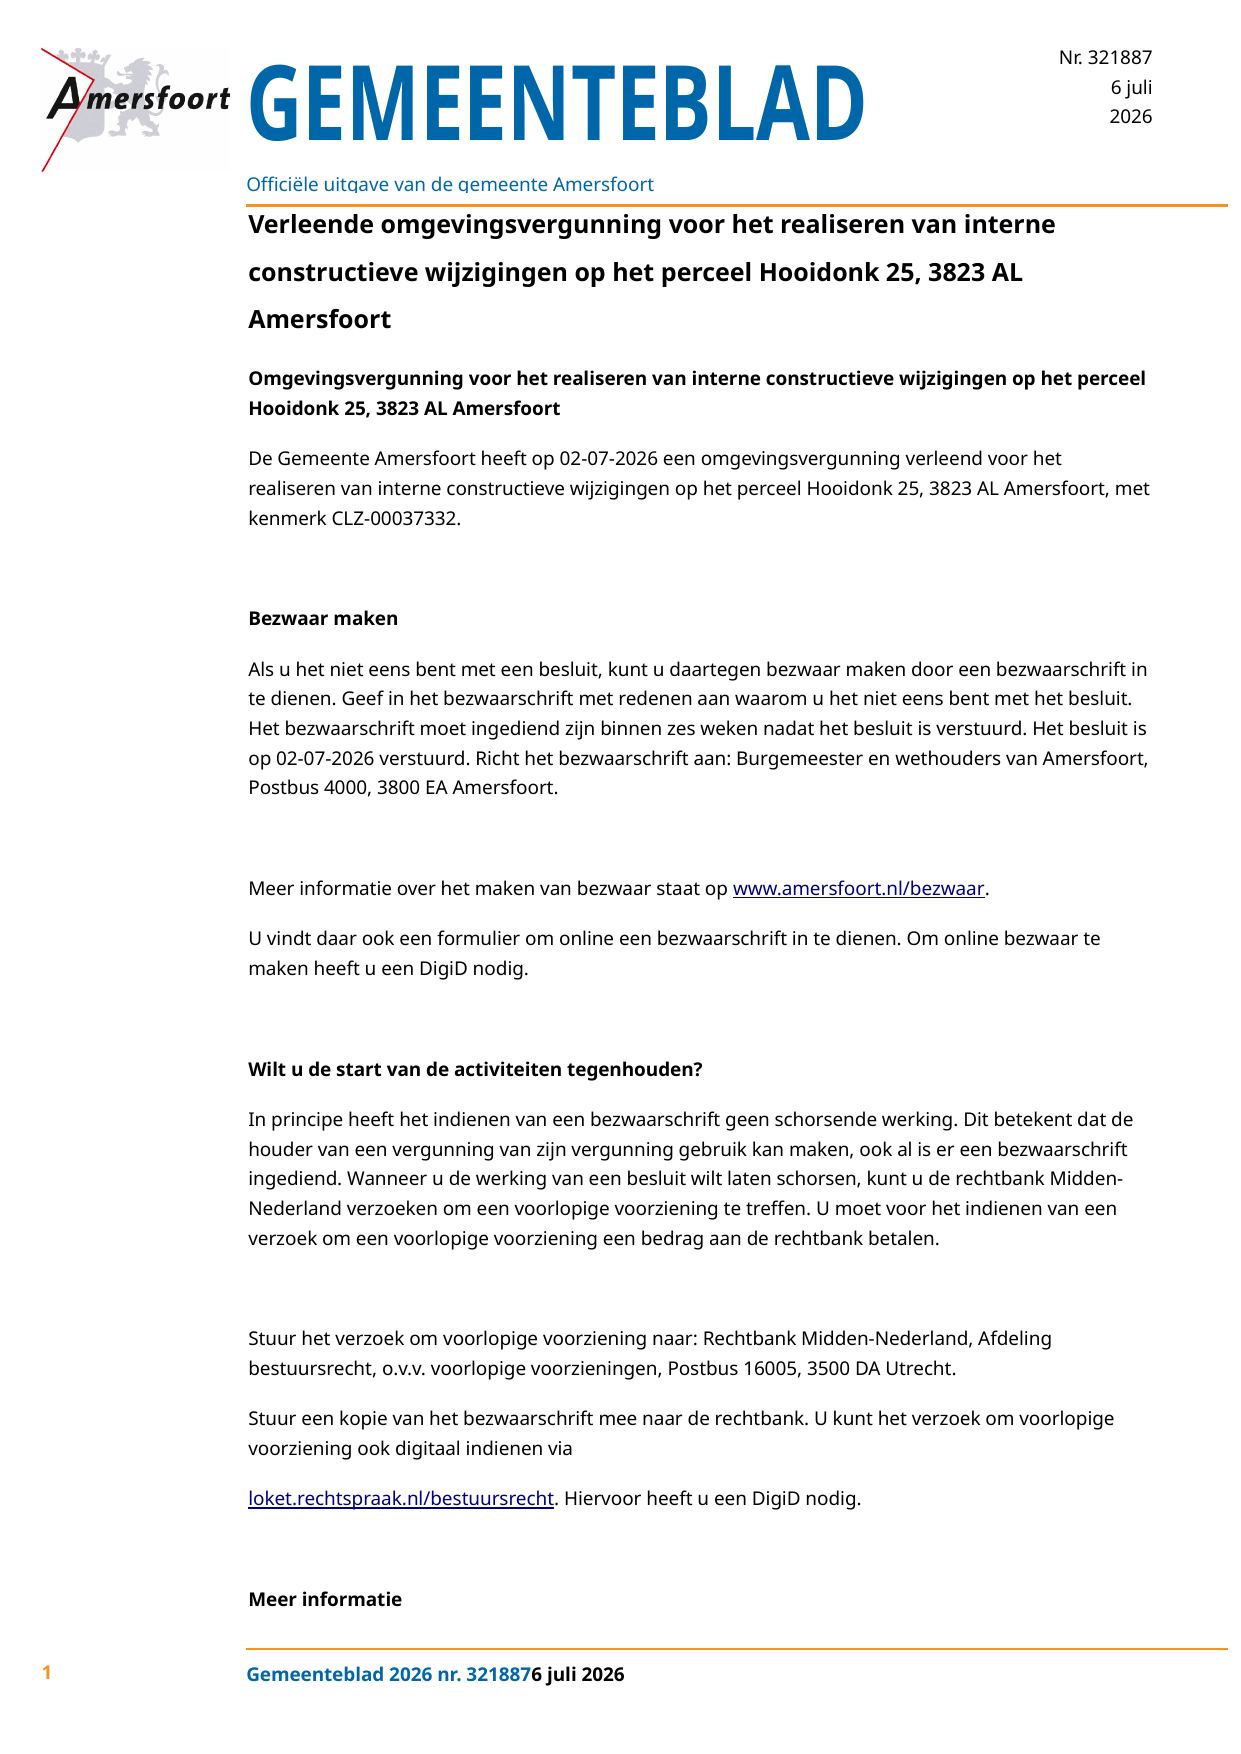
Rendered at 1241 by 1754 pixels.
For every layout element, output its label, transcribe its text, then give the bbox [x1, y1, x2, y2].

text Meer informatie over het maken van bezwaar staat op www.amersfoort.nl/bezwaar. [248, 875, 1152, 901]
picture [41, 47, 231, 172]
text Als u het niet eens bent met een besluit, kunt u daartegen bezwaar maken door een bezwaarschrift in te dienen. Geef in het bezwaarschrift met redenen aan waarom u het niet eens bent met het besluit. Het bezwaarschrift moet ingediend zijn binnen zes weken nadat het besluit is verstuurd. Het besluit is op 02-07-2026 verstuurd. Richt het bezwaarschrift aan: Burgemeester en wethouders van Amersfoort, Postbus 4000, 3800 EA Amersfoort. [248, 656, 1152, 800]
text Verleende omgevingsvergunning voor het realiseren van interne constructieve wijzigingen op het perceel Hooidonk 25, 3823 AL Amersfoort [248, 207, 1152, 336]
text Meer informatie [248, 1586, 1152, 1612]
text loket.rechtspraak.nl/bestuursrecht. Hiervoor heeft u een DigiD nodig. [248, 1486, 1152, 1511]
text Wilt u de start van de activiteiten tegenhouden? [248, 1056, 1152, 1082]
text Stuur een kopie van het bezwaarschrift mee naar de rechtbank. U kunt het verzoek om voorlopige voorziening ook digitaal indienen via [248, 1406, 1152, 1461]
text Omgevingsvergunning voor het realiseren van interne constructieve wijzigingen op het perceel Hooidonk 25, 3823 AL Amersfoort [248, 366, 1152, 421]
text De Gemeente Amersfoort heeft op 02-07-2026 een omgevingsvergunning verleend voor het realiseren van interne constructieve wijzigingen op het perceel Hooidonk 25, 3823 AL Amersfoort, met kenmerk CLZ-00037332. [248, 446, 1152, 530]
text U vindt daar ook een formulier om online een bezwaarschrift in te dienen. Om online bezwaar te maken heeft u een DigiD nodig. [248, 926, 1152, 981]
text In principe heeft het indienen van een bezwaarschrift geen schorsende werking. Dit betekent dat de houder van een vergunning van zijn vergunning gebruik kan maken, ook al is er een bezwaarschrift ingediend. Wanneer u de werking van een besluit wilt laten schorsen, kunt u de rechtbank Midden-Nederland verzoeken om een voorlopige voorziening te treffen. U moet voor het indienen van een verzoek om een voorlopige voorziening een bedrag aan de rechtbank betalen. [248, 1106, 1152, 1250]
text Bezwaar maken [248, 606, 1152, 631]
text Stuur het verzoek om voorlopige voorziening naar: Rechtbank Midden-Nederland, Afdeling bestuursrecht, o.v.v. voorlopige voorzieningen, Postbus 16005, 3500 DA Utrecht. [248, 1326, 1152, 1381]
